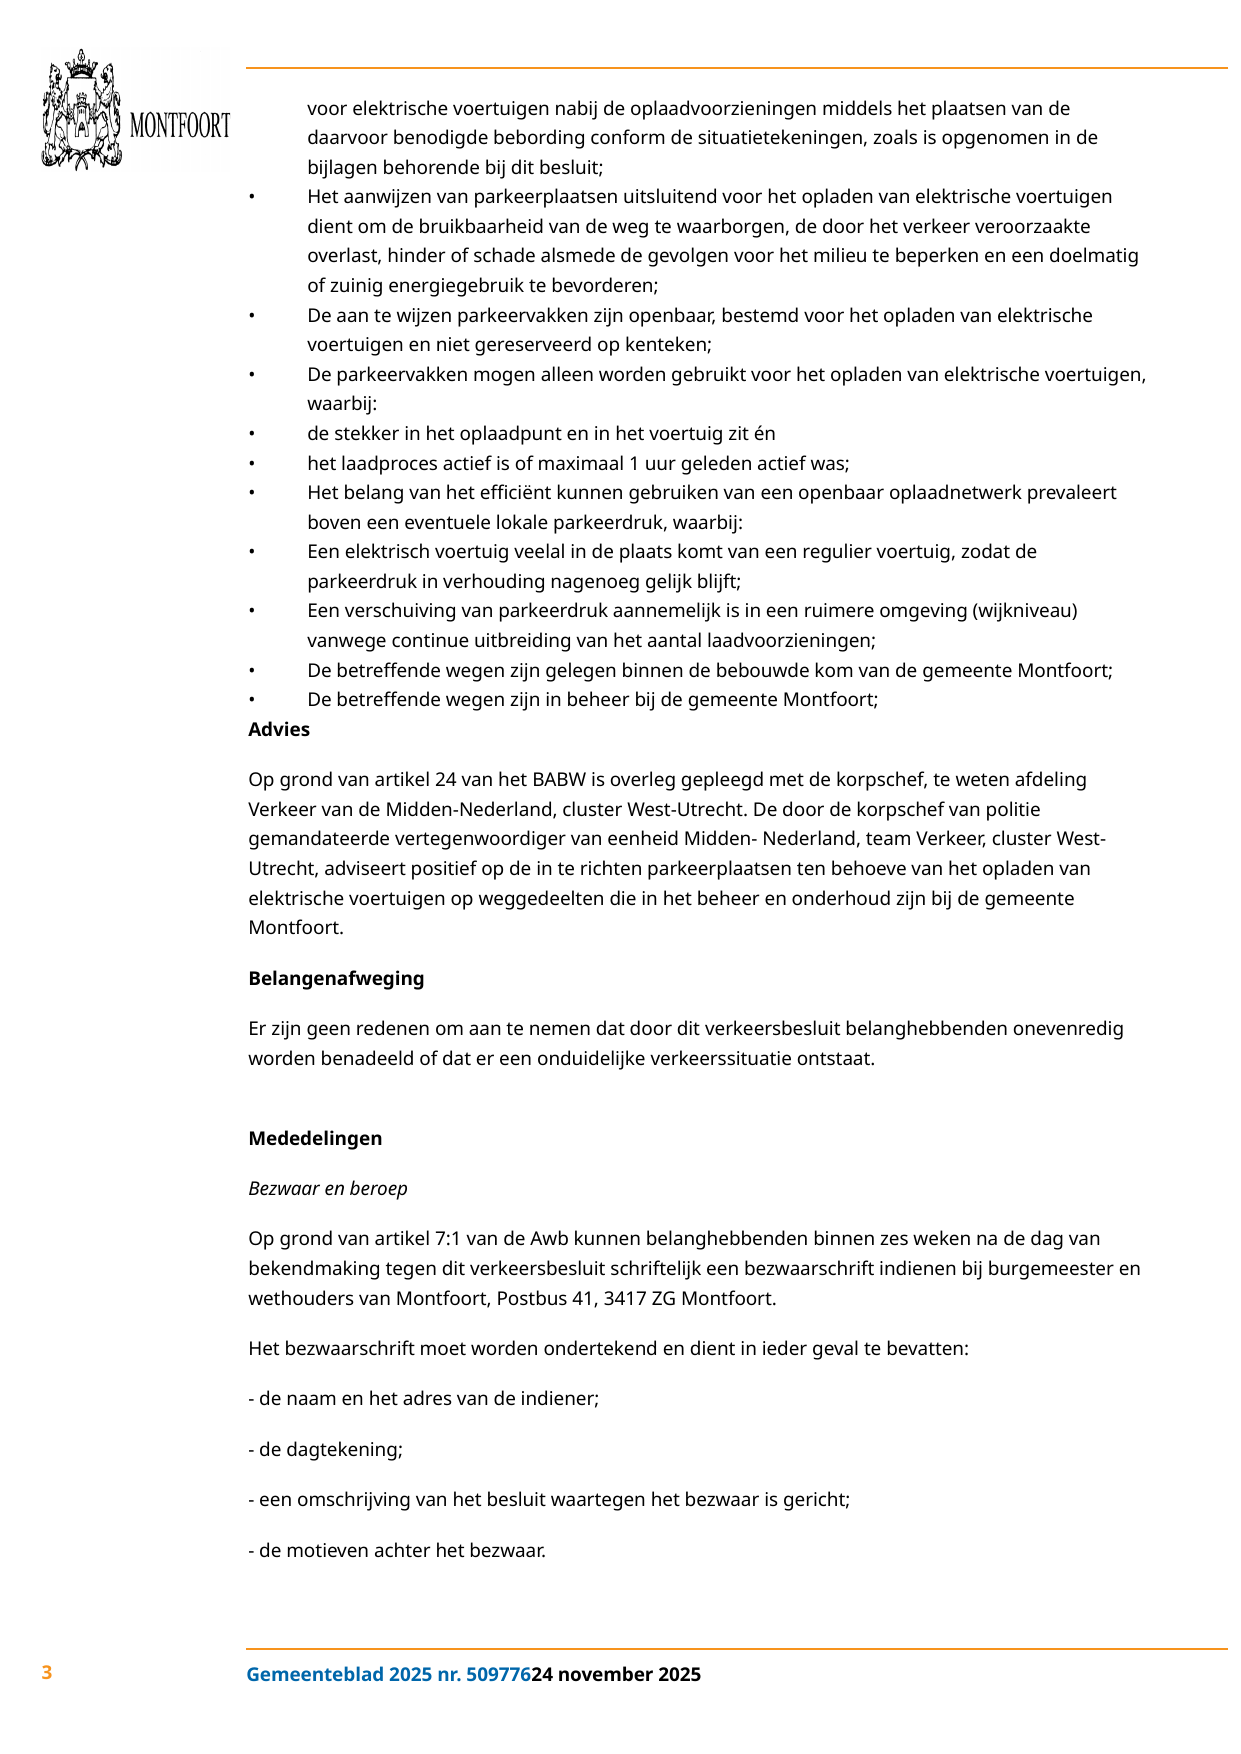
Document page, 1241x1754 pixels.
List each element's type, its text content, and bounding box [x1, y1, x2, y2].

text - de dagtekening; [248, 1436, 1152, 1462]
list voor elektrische voertuigen nabij de oplaadvoorzieningen middels het plaatsen van de daarvoor benodigde bebording conform de situatietekeningen, zoals is opgenomen in de bijlagen behorende bij dit besluit; [248, 95, 1152, 180]
text - de motieven achter het bezwaar. [248, 1537, 1152, 1563]
text Mededelingen [248, 1125, 1152, 1151]
list het laadproces actief is of maximaal 1 uur geleden actief was; [248, 450, 1152, 476]
list Een verschuiving van parkeerdruk aannemelijk is in een ruimere omgeving (wijkniveau) vanwege continue uitbreiding van het aantal laadvoorzieningen; [248, 598, 1152, 653]
list de stekker in het oplaadpunt en in het voertuig zit én [248, 420, 1152, 446]
text - een omschrijving van het besluit waartegen het bezwaar is gericht; [248, 1486, 1152, 1512]
text Op grond van artikel 7:1 van de Awb kunnen belanghebbenden binnen zes weken na de dag van bekendmaking tegen dit verkeersbesluit schriftelijk een bezwaarschrift indienen bij burgemeester en wethouders van Montfoort, Postbus 41, 3417 ZG Montfoort. [248, 1226, 1152, 1311]
text Belangenafweging [248, 965, 1152, 991]
list Het aanwijzen van parkeerplaatsen uitsluitend voor het opladen van elektrische voertuigen dient om de bruikbaarheid van de weg te waarborgen, de door het verkeer veroorzaakte overlast, hinder of schade alsmede de gevolgen voor het milieu te beperken en een doelmatig of zuinig energiegebruik te bevorderen; [248, 183, 1152, 298]
list Het belang van het efficiënt kunnen gebruiken van een openbaar oplaadnetwerk prevaleert boven een eventuele lokale parkeerdruk, waarbij: [248, 479, 1152, 535]
text Bezwaar en beroep [248, 1175, 1152, 1201]
list De aan te wijzen parkeervakken zijn openbaar, bestemd voor het opladen van elektrische voertuigen en niet gereserveerd op kenteken; [248, 302, 1152, 357]
text - de naam en het adres van de indiener; [248, 1386, 1152, 1411]
list Een elektrisch voertuig veelal in de plaats komt van een regulier voertuig, zodat de parkeerdruk in verhouding nagenoeg gelijk blijft; [248, 538, 1152, 594]
text Advies [248, 716, 1152, 742]
list De betreffende wegen zijn in beheer bij de gemeente Montfoort; [248, 686, 1152, 712]
list De parkeervakken mogen alleen worden gebruikt voor het opladen van elektrische voertuigen, waarbij: [248, 361, 1152, 416]
list De betreffende wegen zijn gelegen binnen de bebouwde kom van de gemeente Montfoort; [248, 657, 1152, 683]
text Het bezwaarschrift moet worden ondertekend en dient in ieder geval te bevatten: [248, 1335, 1152, 1361]
text Op grond van artikel 24 van het BABW is overleg gepleegd met de korpschef, te weten afdeling Verkeer van de Midden-Nederland, cluster West-Utrecht. De door de korpschef van politie gemandateerde vertegenwoordiger van eenheid Midden- Nederland, team Verkeer, cluster West-Utrecht, adviseert positief op de in te richten parkeerplaatsen ten behoeve van het opladen van elektrische voertuigen op weggedeelten die in het beheer en onderhoud zijn bij de gemeente Montfoort. [248, 766, 1152, 940]
text Er zijn geen redenen om aan te nemen dat door dit verkeersbesluit belanghebbenden onevenredig worden benadeeld of dat er een onduidelijke verkeerssituatie ontstaat. [248, 1015, 1152, 1071]
picture [41, 47, 231, 172]
